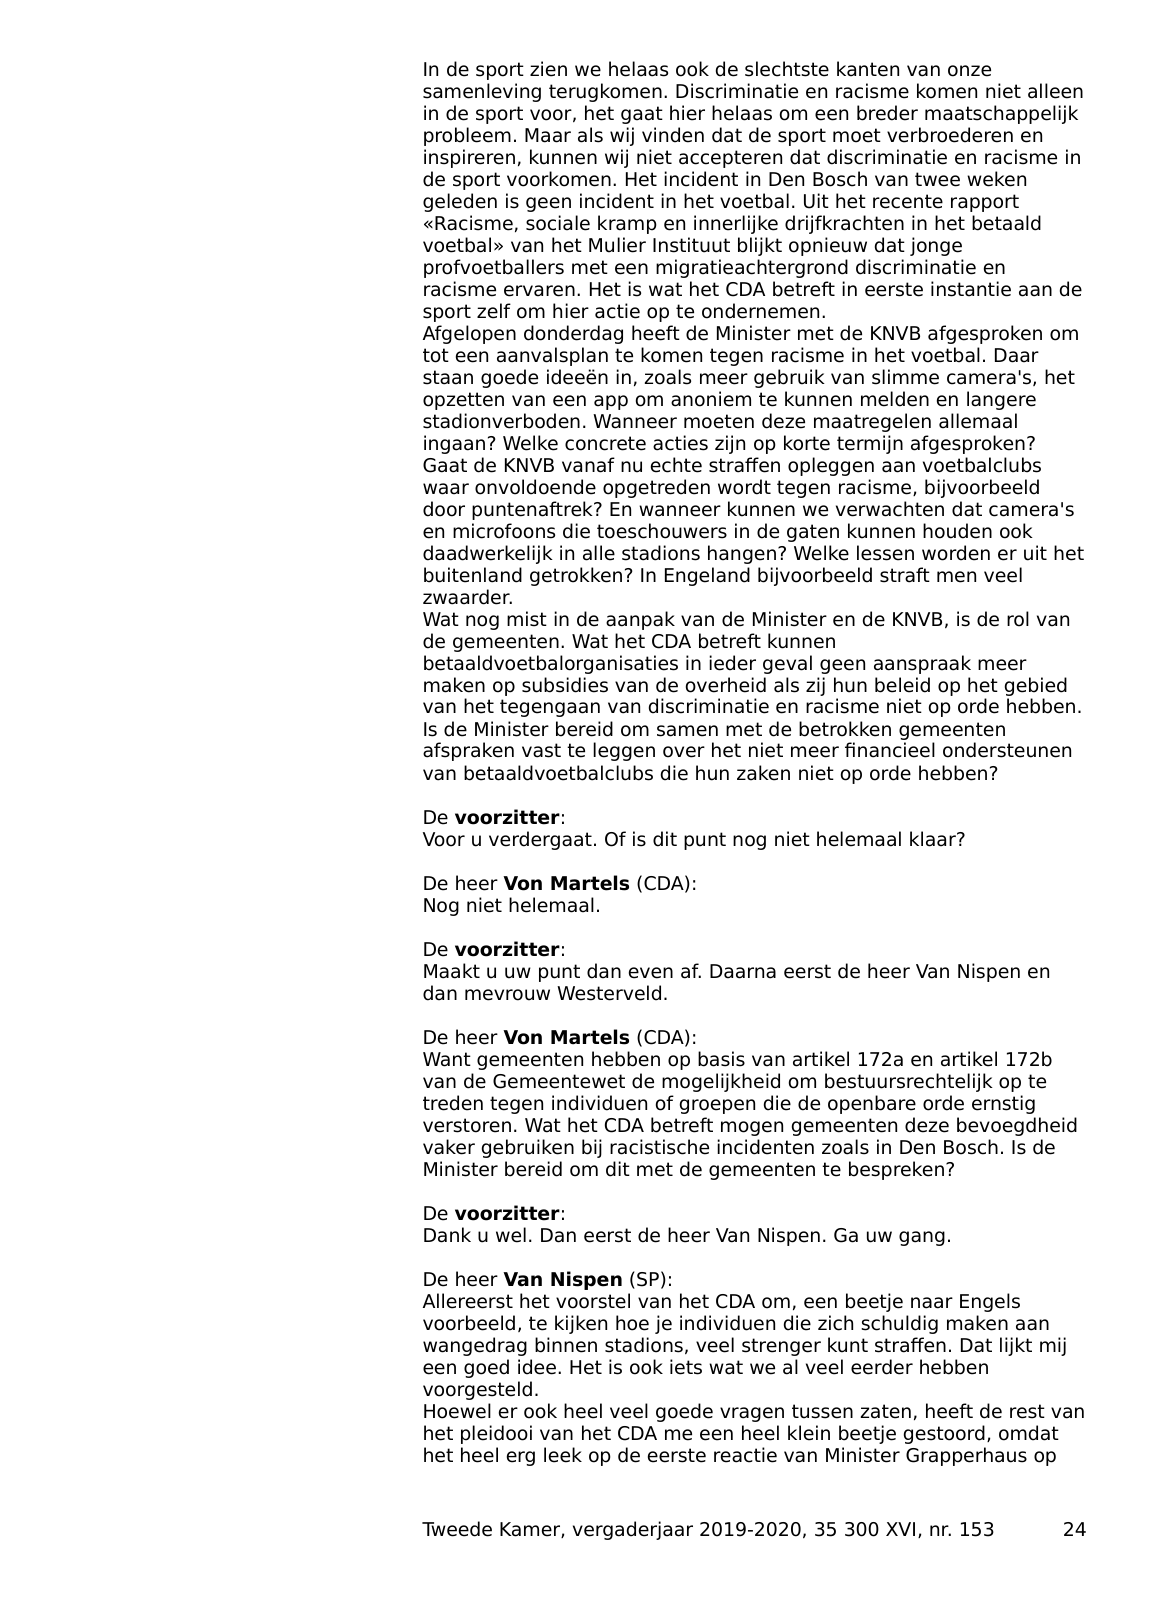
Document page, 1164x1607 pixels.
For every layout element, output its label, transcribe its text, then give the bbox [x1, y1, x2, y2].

text Maakt u uw punt dan even af. Daarna eerst de heer Van Nispen en dan mevrouw Westerveld. [422, 961, 1087, 1005]
text Nog niet helemaal. [422, 895, 1087, 917]
text Wat nog mist in de aanpak van de Minister en de KNVB, is de rol van de gemeenten. Wat het CDA betreft kunnen betaaldvoetbalorganisaties in ieder geval geen aanspraak meer maken op subsidies van de overheid als zij hun beleid op het gebied van het tegengaan van discriminatie en racisme niet op orde hebben. Is de Minister bereid om samen met de betrokken gemeenten afspraken vast te leggen over het niet meer financieel ondersteunen van betaaldvoetbalclubs die hun zaken niet op orde hebben? [422, 608, 1087, 784]
text Dank u wel. Dan eerst de heer Van Nispen. Ga uw gang. [422, 1225, 1087, 1247]
text Voor u verdergaat. Of is dit punt nog niet helemaal klaar? [422, 828, 1087, 851]
text Afgelopen donderdag heeft de Minister met de KNVB afgesproken om tot een aanvalsplan te komen tegen racisme in het voetbal. Daar staan goede ideeën in, zoals meer gebruik van slimme camera's, het opzetten van een app om anoniem te kunnen melden en langere stadionverboden. Wanneer moeten deze maatregelen allemaal ingaan? Welke concrete acties zijn op korte termijn afgesproken? Gaat de KNVB vanaf nu echte straffen opleggen aan voetbalclubs waar onvoldoende opgetreden wordt tegen racisme, bijvoorbeeld door puntenaftrek? En wanneer kunnen we verwachten dat camera's en microfoons die toeschouwers in de gaten kunnen houden ook daadwerkelijk in alle stadions hangen? Welke lessen worden er uit het buitenland getrokken? In Engeland bijvoorbeeld straft men veel zwaarder. [422, 323, 1087, 608]
text De heer Van Nispen (SP): [422, 1269, 1087, 1291]
text De voorzitter: [422, 939, 1087, 961]
text Want gemeenten hebben op basis van artikel 172a en artikel 172b van de Gemeentewet de mogelijkheid om bestuursrechtelijk op te treden tegen individuen of groepen die de openbare orde ernstig verstoren. Wat het CDA betreft mogen gemeenten deze bevoegdheid vaker gebruiken bij racistische incidenten zoals in Den Bosch. Is de Minister bereid om dit met de gemeenten te bespreken? [422, 1049, 1087, 1181]
text De voorzitter: [422, 807, 1087, 828]
text In de sport zien we helaas ook de slechtste kanten van onze samenleving terugkomen. Discriminatie en racisme komen niet alleen in de sport voor, het gaat hier helaas om een breder maatschappelijk probleem. Maar als wij vinden dat de sport moet verbroederen en inspireren, kunnen wij niet accepteren dat discriminatie en racisme in de sport voorkomen. Het incident in Den Bosch van twee weken geleden is geen incident in het voetbal. Uit het recente rapport «Racisme, sociale kramp en innerlijke drijfkrachten in het betaald voetbal» van het Mulier Instituut blijkt opnieuw dat jonge profvoetballers met een migratieachtergrond discriminatie en racisme ervaren. Het is wat het CDA betreft in eerste instantie aan de sport zelf om hier actie op te ondernemen. [422, 59, 1087, 323]
text De heer Von Martels (CDA): [422, 873, 1087, 895]
text Allereerst het voorstel van het CDA om, een beetje naar Engels voorbeeld, te kijken hoe je individuen die zich schuldig maken aan wangedrag binnen stadions, veel strenger kunt straffen. Dat lijkt mij een goed idee. Het is ook iets wat we al veel eerder hebben voorgesteld. [422, 1291, 1087, 1401]
text De voorzitter: [422, 1203, 1087, 1225]
text De heer Von Martels (CDA): [422, 1027, 1087, 1049]
text Hoewel er ook heel veel goede vragen tussen zaten, heeft de rest van het pleidooi van het CDA me een heel klein beetje gestoord, omdat het heel erg leek op de eerste reactie van Minister Grapperhaus op [422, 1401, 1087, 1467]
